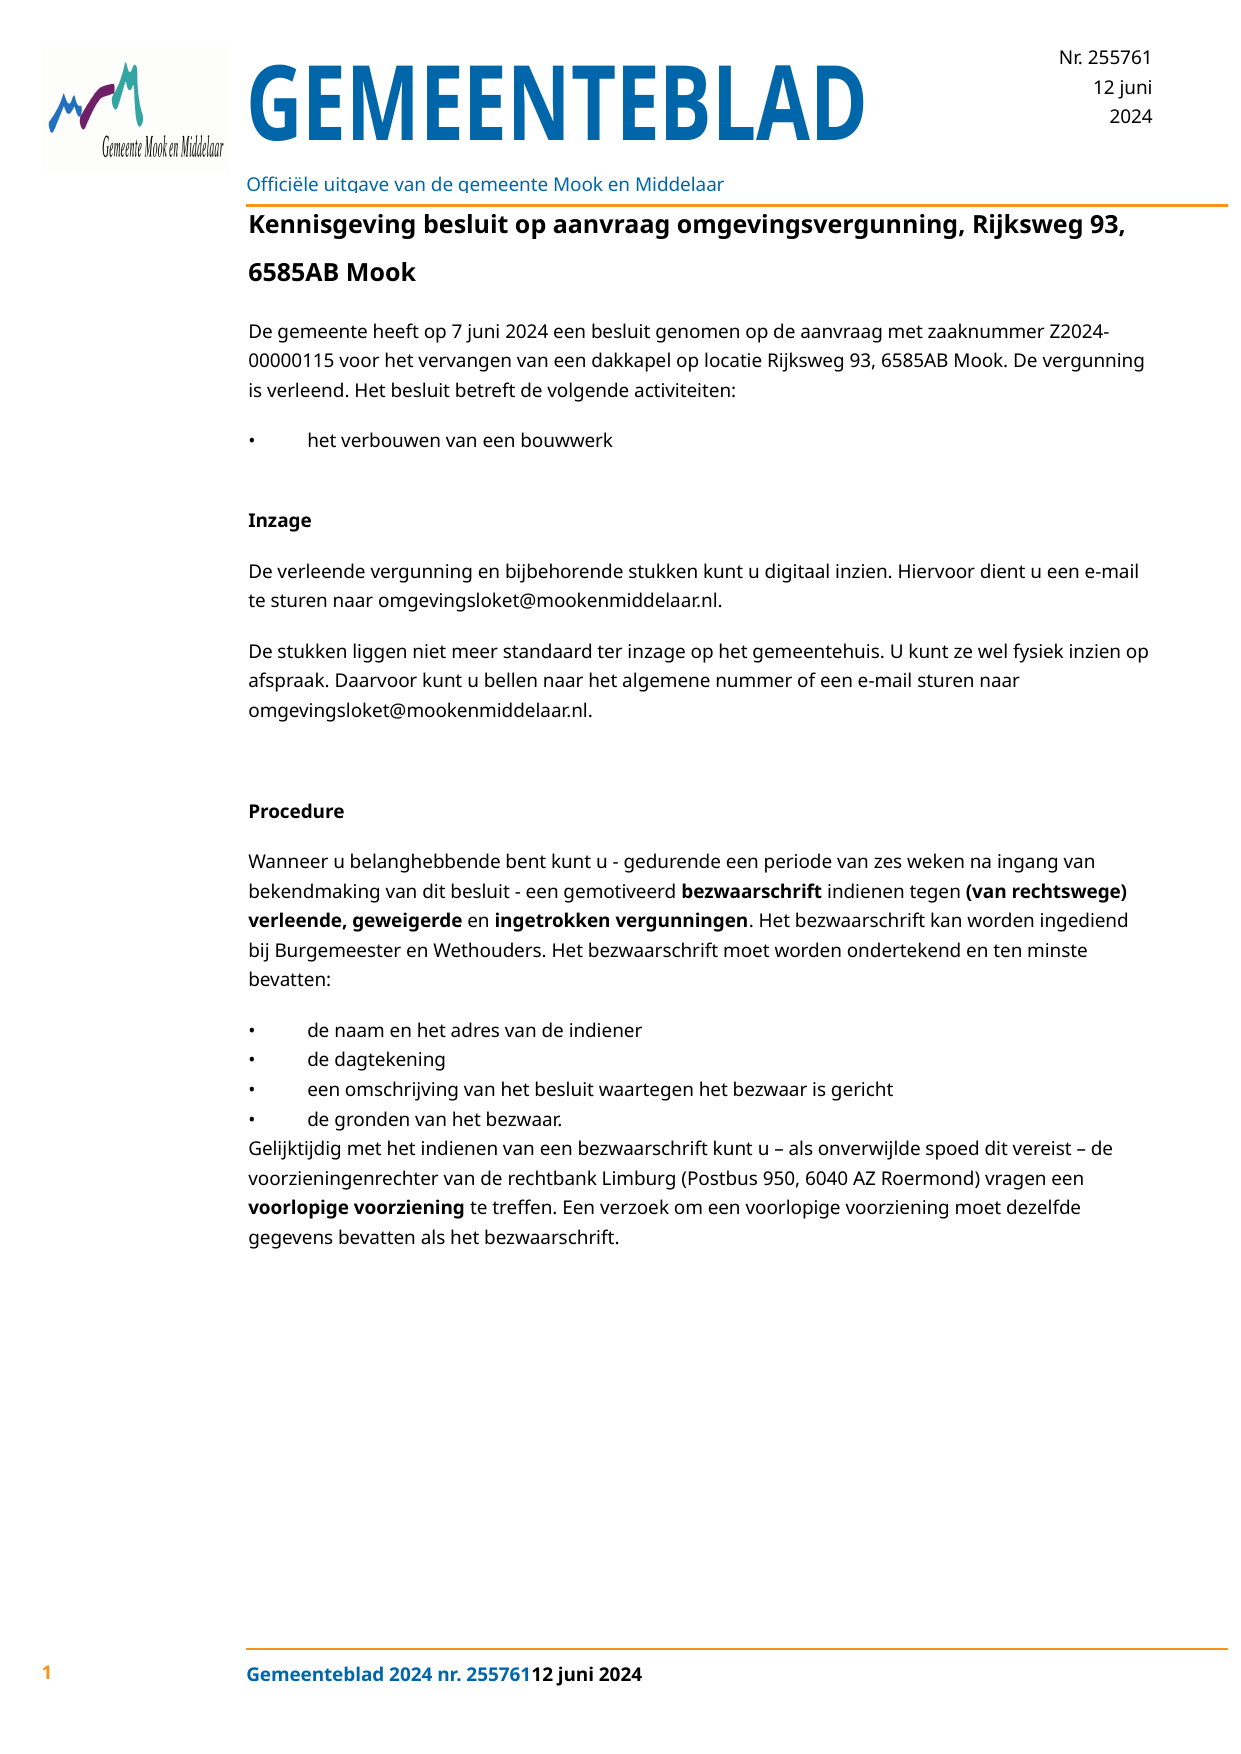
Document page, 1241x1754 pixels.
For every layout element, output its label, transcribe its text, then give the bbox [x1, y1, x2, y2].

list de naam en het adres van de indiener [248, 1017, 1152, 1043]
list het verbouwen van een bouwwerk [248, 427, 1152, 453]
text Procedure [248, 798, 1152, 824]
list de gronden van het bezwaar. [248, 1106, 1152, 1132]
text De stukken liggen niet meer standaard ter inzage op het gemeentehuis. U kunt ze wel fysiek inzien op afspraak. Daarvoor kunt u bellen naar het algemene nummer of een e-mail sturen naar omgevingsloket@mookenmiddelaar.nl. [248, 638, 1152, 723]
text Kennisgeving besluit op aanvraag omgevingsvergunning, Rijksweg 93, 6585AB Mook [248, 207, 1152, 288]
list een omschrijving van het besluit waartegen het bezwaar is gericht [248, 1076, 1152, 1102]
text Gelijktijdig met het indienen van een bezwaarschrift kunt u – als onverwijlde spoed dit vereist – de voorzieningenrechter van de rechtbank Limburg (Postbus 950, 6040 AZ Roermond) vragen een voorlopige voorziening te treffen. Een verzoek om een voorlopige voorziening moet dezelfde gegevens bevatten als het bezwaarschrift. [248, 1135, 1152, 1250]
list de dagtekening [248, 1047, 1152, 1072]
text Inzage [248, 507, 1152, 533]
text Wanneer u belanghebbende bent kunt u - gedurende een periode van zes weken na ingang van bekendmaking van dit besluit - een gemotiveerd bezwaarschrift indienen tegen (van rechtswege) verleende, geweigerde en ingetrokken vergunningen. Het bezwaarschrift kan worden ingediend bij Burgemeester en Wethouders. Het bezwaarschrift moet worden ondertekend en ten minste bevatten: [248, 848, 1152, 992]
text De gemeente heeft op 7 juni 2024 een besluit genomen op de aanvraag met zaaknummer Z2024-00000115 voor het vervangen van een dakkapel op locatie Rijksweg 93, 6585AB Mook. De vergunning is verleend. Het besluit betreft de volgende activiteiten: [248, 318, 1152, 403]
text De verleende vergunning en bijbehorende stukken kunt u digitaal inzien. Hiervoor dient u een e-mail te sturen naar omgevingsloket@mookenmiddelaar.nl. [248, 558, 1152, 613]
picture [41, 47, 231, 172]
